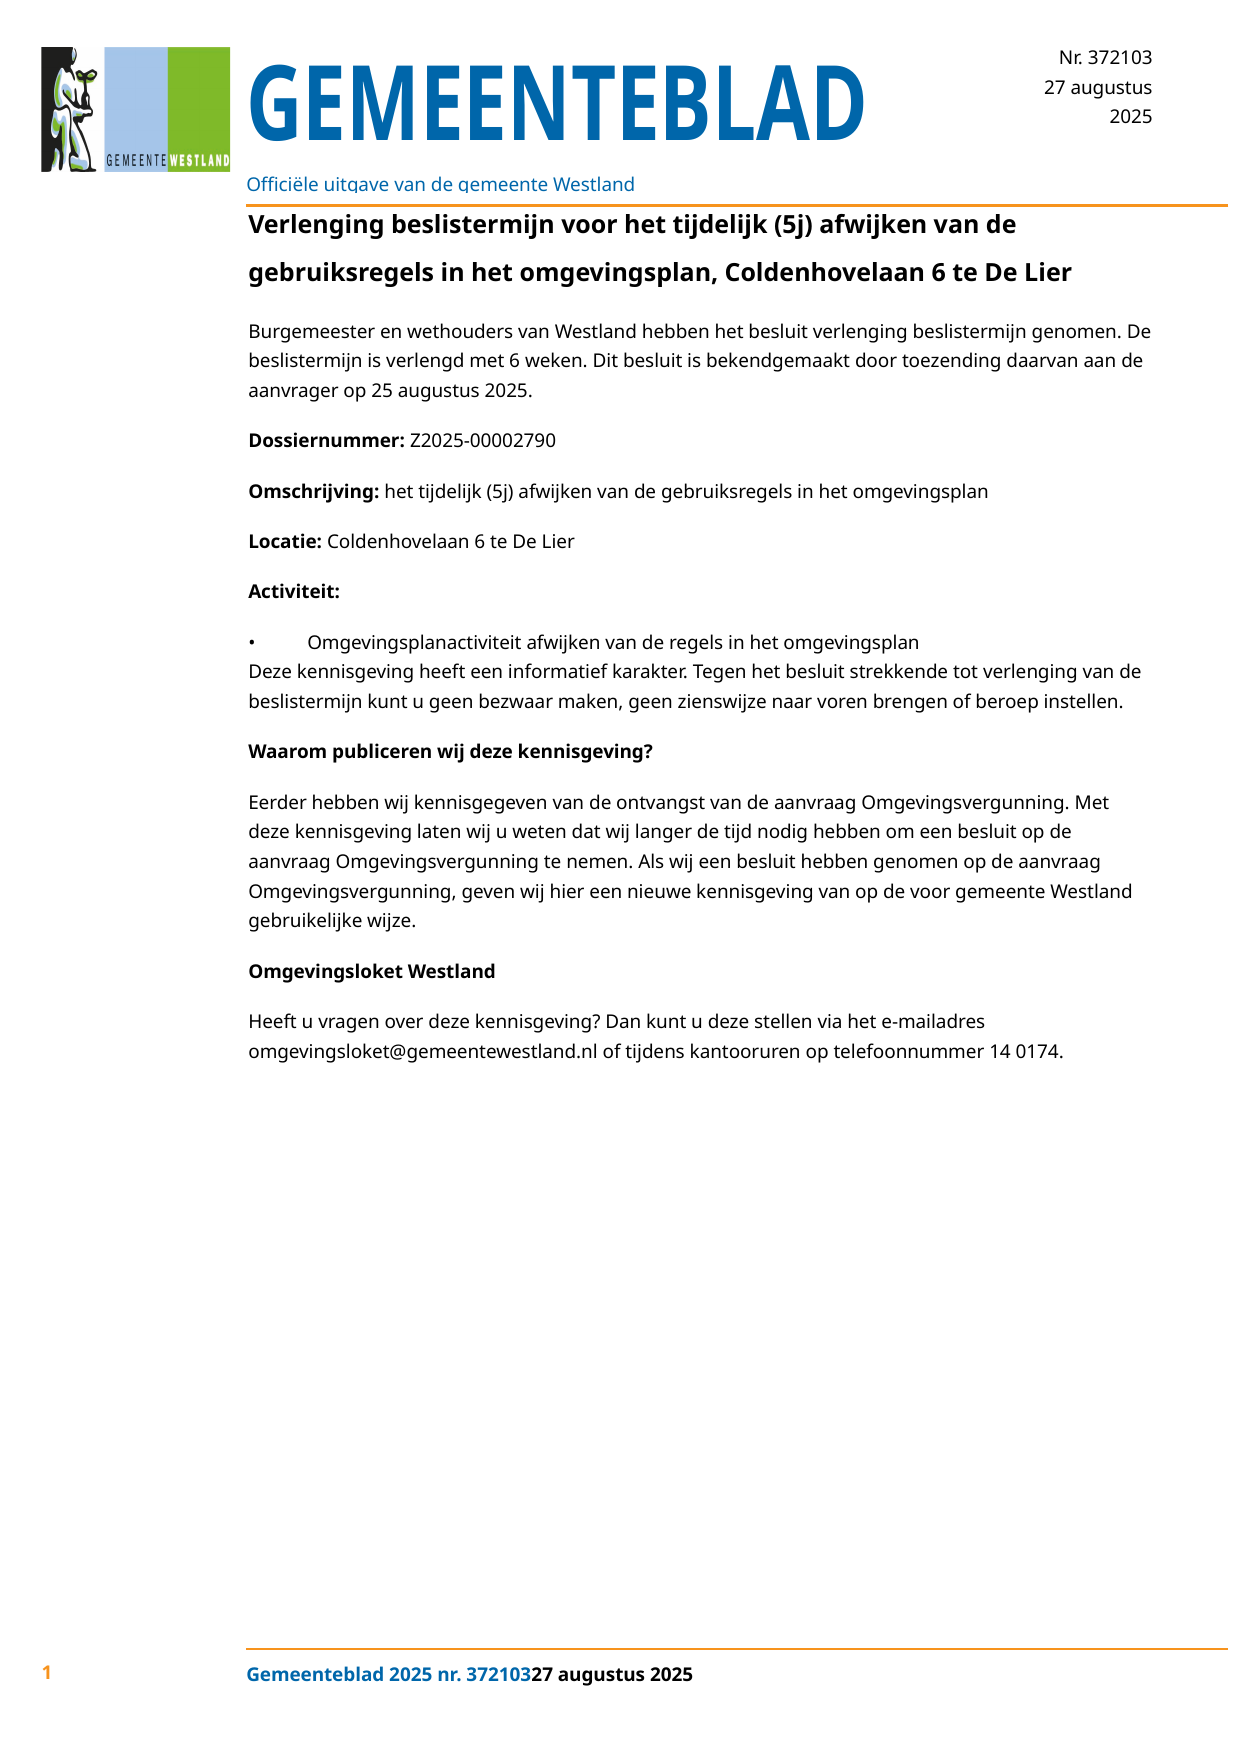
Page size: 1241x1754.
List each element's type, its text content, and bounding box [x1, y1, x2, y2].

list Omgevingsplanactiviteit afwijken van de regels in het omgevingsplan [248, 629, 1152, 655]
text Activiteit: [248, 579, 1152, 604]
text Dossiernummer: Z2025-00002790 [248, 427, 1152, 453]
text Heeft u vragen over deze kennisgeving? Dan kunt u deze stellen via het e-mailadres omgevingsloket@gemeentewestland.nl of tijdens kantooruren op telefoonnummer 14 0174. [248, 1008, 1152, 1064]
picture [41, 47, 231, 172]
text Locatie: Coldenhovelaan 6 te De Lier [248, 528, 1152, 554]
text Omgevingsloket Westland [248, 958, 1152, 984]
text Eerder hebben wij kennisgegeven van de ontvangst van de aanvraag Omgevingsvergunning. Met deze kennisgeving laten wij u weten dat wij langer de tijd nodig hebben om een besluit op de aanvraag Omgevingsvergunning te nemen. Als wij een besluit hebben genomen op de aanvraag Omgevingsvergunning, geven wij hier een nieuwe kennisgeving van op de voor gemeente Westland gebruikelijke wijze. [248, 789, 1152, 933]
text Waarom publiceren wij deze kennisgeving? [248, 739, 1152, 764]
text Deze kennisgeving heeft een informatief karakter. Tegen het besluit strekkende tot verlenging van de beslistermijn kunt u geen bezwaar maken, geen zienswijze naar voren brengen of beroep instellen. [248, 659, 1152, 714]
text Omschrijving: het tijdelijk (5j) afwijken van de gebruiksregels in het omgevingsplan [248, 478, 1152, 504]
text Burgemeester en wethouders van Westland hebben het besluit verlenging beslistermijn genomen. De beslistermijn is verlengd met 6 weken. Dit besluit is bekendgemaakt door toezending daarvan aan de aanvrager op 25 augustus 2025. [248, 318, 1152, 403]
text Verlenging beslistermijn voor het tijdelijk (5j) afwijken van de gebruiksregels in het omgevingsplan, Coldenhovelaan 6 te De Lier [248, 207, 1152, 288]
